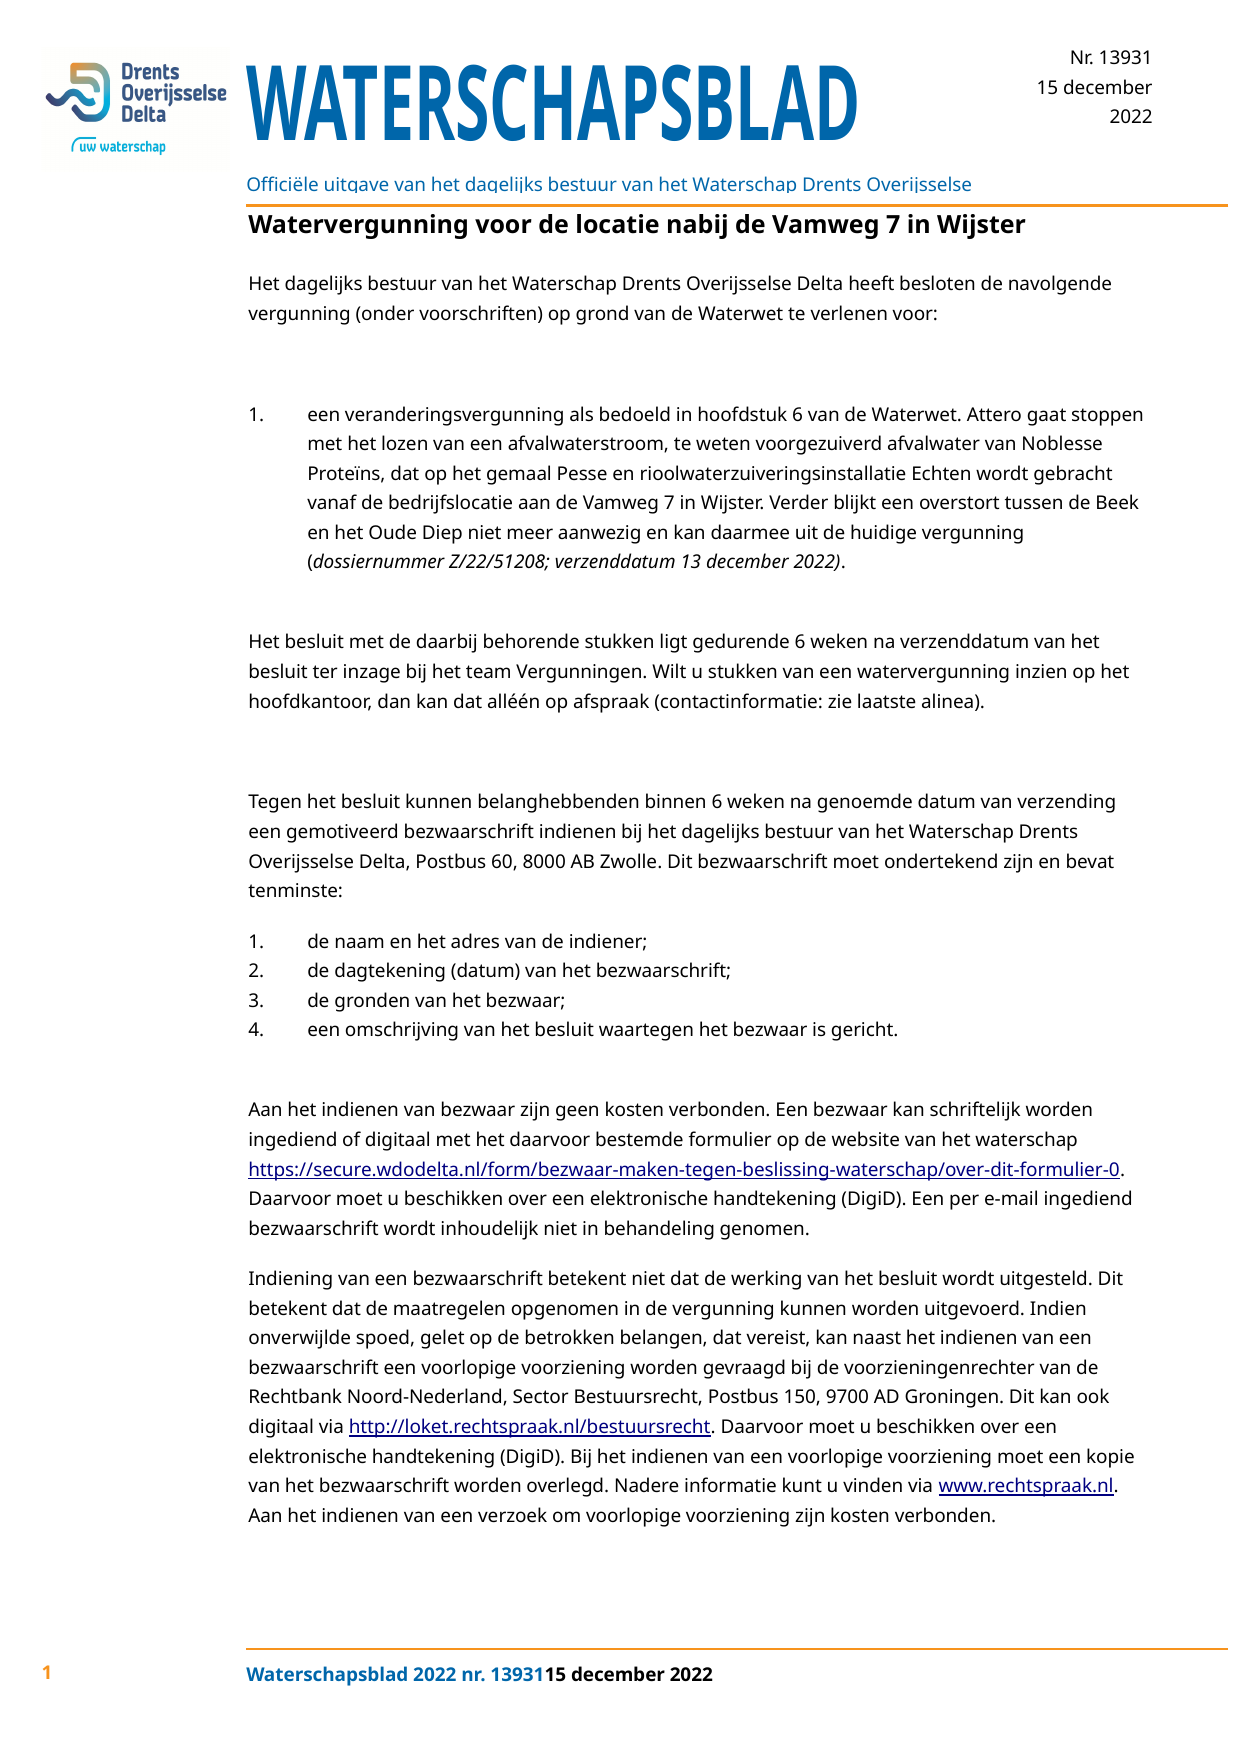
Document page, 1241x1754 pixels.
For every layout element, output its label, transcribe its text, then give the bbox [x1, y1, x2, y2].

list een veranderingsvergunning als bedoeld in hoofdstuk 6 van de Waterwet. Attero gaat stoppen met het lozen van een afvalwaterstroom, te weten voorgezuiverd afvalwater van Noblesse Proteïns, dat op het gemaal Pesse en rioolwaterzuiveringsinstallatie Echten wordt gebracht vanaf de bedrijfslocatie aan de Vamweg 7 in Wijster. Verder blijkt een overstort tussen de Beek en het Oude Diep niet meer aanwezig en kan daarmee uit de huidige vergunning (dossiernummer Z/22/51208; verzenddatum 13 december 2022). [248, 401, 1152, 574]
list de gronden van het bezwaar; [248, 987, 1152, 1013]
list een omschrijving van het besluit waartegen het bezwaar is gericht. [248, 1017, 1152, 1042]
text Aan het indienen van bezwaar zijn geen kosten verbonden. Een bezwaar kan schriftelijk worden ingediend of digitaal met het daarvoor bestemde formulier op de website van het waterschap https://secure.wdodelta.nl/form/bezwaar-maken-tegen-beslissing-waterschap/over-dit-formulier-0. Daarvoor moet u beschikken over een elektronische handtekening (DigiD). Een per e-mail ingediend bezwaarschrift wordt inhoudelijk niet in behandeling genomen. [248, 1097, 1152, 1241]
text Indiening van een bezwaarschrift betekent niet dat de werking van het besluit wordt uitgesteld. Dit betekent dat de maatregelen opgenomen in de vergunning kunnen worden uitgevoerd. Indien onverwijlde spoed, gelet op de betrokken belangen, dat vereist, kan naast het indienen van een bezwaarschrift een voorlopige voorziening worden gevraagd bij de voorzieningenrechter van de Rechtbank Noord-Nederland, Sector Bestuursrecht, Postbus 150, 9700 AD Groningen. Dit kan ook digitaal via http://loket.rechtspraak.nl/bestuursrecht. Daarvoor moet u beschikken over een elektronische handtekening (DigiD). Bij het indienen van een voorlopige voorziening moet een kopie van het bezwaarschrift worden overlegd. Nadere informatie kunt u vinden via www.rechtspraak.nl. Aan het indienen van een verzoek om voorlopige voorziening zijn kosten verbonden. [248, 1265, 1152, 1528]
text Tegen het besluit kunnen belanghebbenden binnen 6 weken na genoemde datum van verzending een gemotiveerd bezwaarschrift indienen bij het dagelijks bestuur van het Waterschap Drents Overijsselse Delta, Postbus 60, 8000 AB Zwolle. Dit bezwaarschrift moet ondertekend zijn en bevat tenminste: [248, 789, 1152, 903]
list de naam en het adres van de indiener; [248, 928, 1152, 953]
text Het dagelijks bestuur van het Waterschap Drents Overijsselse Delta heeft besloten de navolgende vergunning (onder voorschriften) op grond van de Waterwet te verlenen voor: [248, 270, 1152, 326]
text Watervergunning voor de locatie nabij de Vamweg 7 in Wijster [248, 207, 1152, 241]
picture [41, 47, 231, 172]
list de dagtekening (datum) van het bezwaarschrift; [248, 957, 1152, 983]
text Het besluit met de daarbij behorende stukken ligt gedurende 6 weken na verzenddatum van het besluit ter inzage bij het team Vergunningen. Wilt u stukken van een watervergunning inzien op het hoofdkantoor, dan kan dat alléén op afspraak (contactinformatie: zie laatste alinea). [248, 629, 1152, 713]
